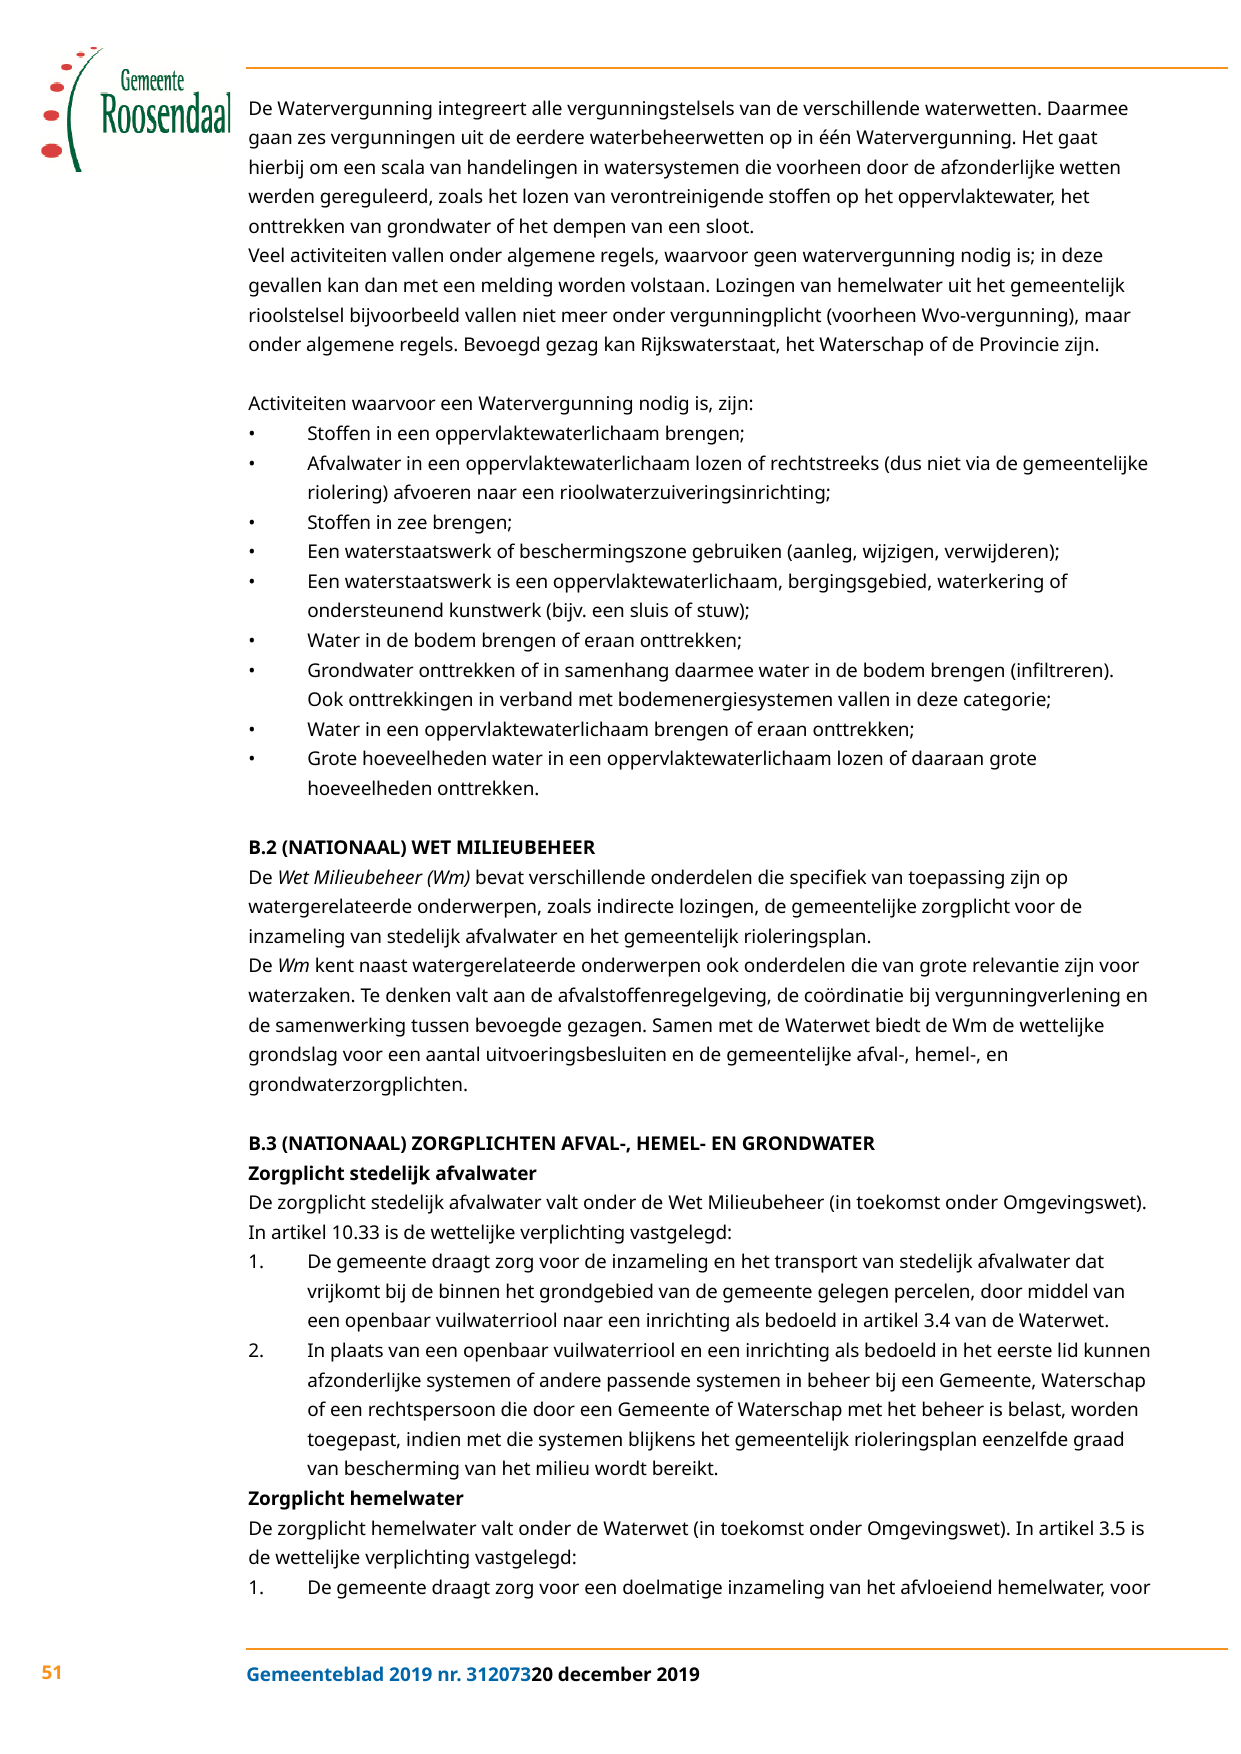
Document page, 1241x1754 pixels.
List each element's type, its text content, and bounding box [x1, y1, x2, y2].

list Een waterstaatswerk is een oppervlaktewaterlichaam, bergingsgebied, waterkering of ondersteunend kunstwerk (bijv. een sluis of stuw); [248, 568, 1152, 623]
text De Wet Milieubeheer (Wm) bevat verschillende onderdelen die specifiek van toepassing zijn op watergerelateerde onderwerpen, zoals indirecte lozingen, de gemeentelijke zorgplicht voor de inzameling van stedelijk afvalwater en het gemeentelijk rioleringsplan. [248, 864, 1152, 949]
text Zorgplicht stedelijk afvalwater [248, 1160, 1152, 1186]
text De zorgplicht hemelwater valt onder de Waterwet (in toekomst onder Omgevingswet). In artikel 3.5 is de wettelijke verplichting vastgelegd: [248, 1515, 1152, 1570]
text Activiteiten waarvoor een Watervergunning nodig is, zijn: [248, 391, 1152, 416]
list Een waterstaatswerk of beschermingszone gebruiken (aanleg, wijzigen, verwijderen); [248, 538, 1152, 564]
text B.3 (NATIONAAL) ZORGPLICHTEN AFVAL-, HEMEL- EN GRONDWATER [248, 1130, 1152, 1156]
text De Watervergunning integreert alle vergunningstelsels van de verschillende waterwetten. Daarmee gaan zes vergunningen uit de eerdere waterbeheerwetten op in één Watervergunning. Het gaat hierbij om een scala van handelingen in watersystemen die voorheen door de afzonderlijke wetten werden gereguleerd, zoals het lozen van verontreinigende stoffen op het oppervlaktewater, het onttrekken van grondwater of het dempen van een sloot. [248, 95, 1152, 239]
text De zorgplicht stedelijk afvalwater valt onder de Wet Milieubeheer (in toekomst onder Omgevingswet). In artikel 10.33 is de wettelijke verplichting vastgelegd: [248, 1189, 1152, 1245]
list Grondwater onttrekken of in samenhang daarmee water in de bodem brengen (infiltreren). Ook onttrekkingen in verband met bodemenergiesystemen vallen in deze categorie; [248, 657, 1152, 712]
list Afvalwater in een oppervlaktewaterlichaam lozen of rechtstreeks (dus niet via de gemeentelijke riolering) afvoeren naar een rioolwaterzuiveringsinrichting; [248, 450, 1152, 505]
text Zorgplicht hemelwater [248, 1485, 1152, 1511]
picture [41, 47, 231, 172]
list Water in een oppervlaktewaterlichaam brengen of eraan onttrekken; [248, 716, 1152, 742]
text De Wm kent naast watergerelateerde onderwerpen ook onderdelen die van grote relevantie zijn voor waterzaken. Te denken valt aan de afvalstoffenregelgeving, de coördinatie bij vergunningverlening en de samenwerking tussen bevoegde gezagen. Samen met de Waterwet biedt de Wm de wettelijke grondslag voor een aantal uitvoeringsbesluiten en de gemeentelijke afval-, hemel-, en grondwaterzorgplichten. [248, 953, 1152, 1097]
list Grote hoeveelheden water in een oppervlaktewaterlichaam lozen of daaraan grote hoeveelheden onttrekken. [248, 746, 1152, 801]
list Stoffen in een oppervlaktewaterlichaam brengen; [248, 420, 1152, 446]
list In plaats van een openbaar vuilwaterriool en een inrichting als bedoeld in het eerste lid kunnen afzonderlijke systemen of andere passende systemen in beheer bij een Gemeente, Waterschap of een rechtspersoon die door een Gemeente of Waterschap met het beheer is belast, worden toegepast, indien met die systemen blijkens het gemeentelijk rioleringsplan eenzelfde graad van bescherming van het milieu wordt bereikt. [248, 1337, 1152, 1481]
list De gemeente draagt zorg voor een doelmatige inzameling van het afvloeiend hemelwater, voor [248, 1574, 1152, 1600]
list Stoffen in zee brengen; [248, 509, 1152, 535]
list De gemeente draagt zorg voor de inzameling en het transport van stedelijk afvalwater dat vrijkomt bij de binnen het grondgebied van de gemeente gelegen percelen, door middel van een openbaar vuilwaterriool naar een inrichting als bedoeld in artikel 3.4 van de Waterwet. [248, 1248, 1152, 1333]
list Water in de bodem brengen of eraan onttrekken; [248, 627, 1152, 653]
text Veel activiteiten vallen onder algemene regels, waarvoor geen watervergunning nodig is; in deze gevallen kan dan met een melding worden volstaan. Lozingen van hemelwater uit het gemeentelijk rioolstelsel bijvoorbeeld vallen niet meer onder vergunningplicht (voorheen Wvo-vergunning), maar onder algemene regels. Bevoegd gezag kan Rijkswaterstaat, het Waterschap of de Provincie zijn. [248, 243, 1152, 357]
text B.2 (NATIONAAL) WET MILIEUBEHEER [248, 834, 1152, 860]
